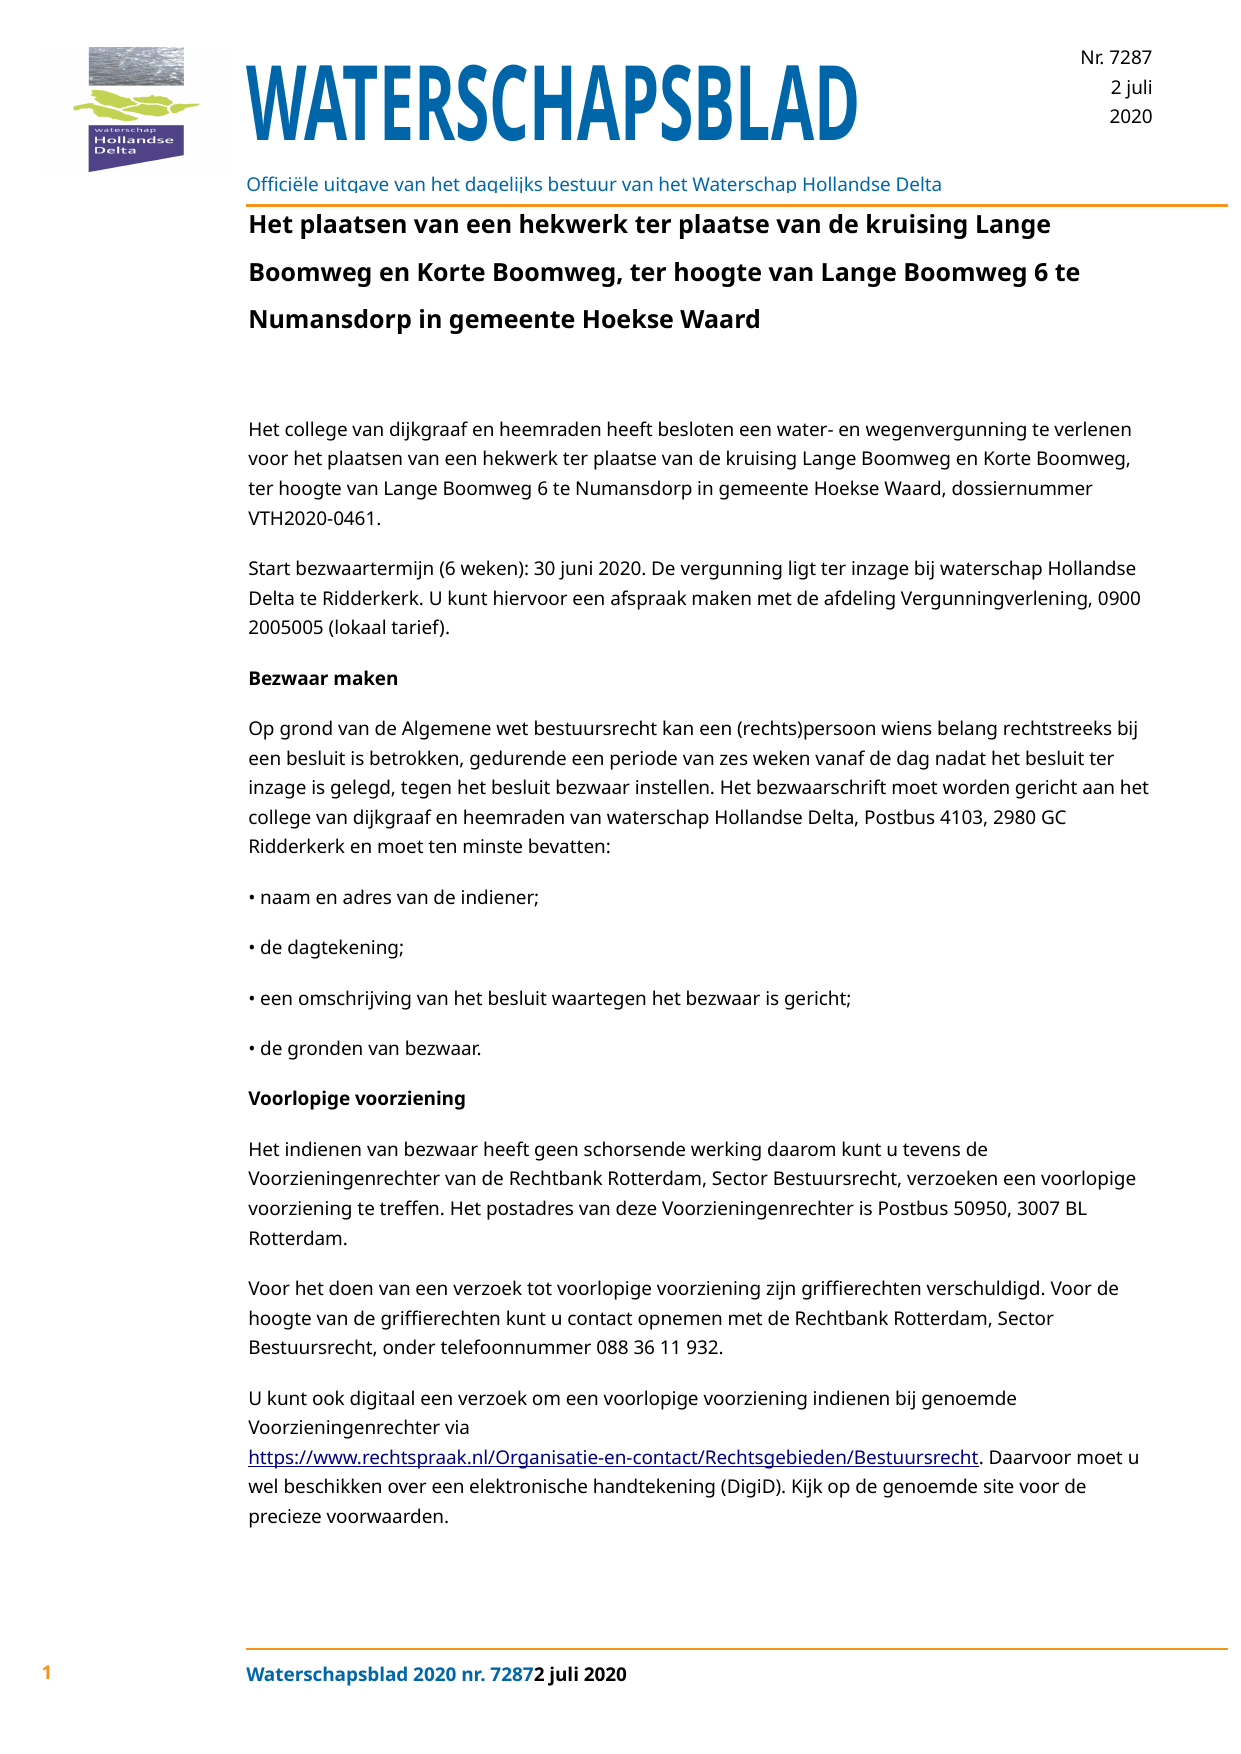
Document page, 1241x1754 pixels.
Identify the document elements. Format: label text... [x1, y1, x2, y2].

text Op grond van de Algemene wet bestuursrecht kan een (rechts)persoon wiens belang rechtstreeks bij een besluit is betrokken, gedurende een periode van zes weken vanaf de dag nadat het besluit ter inzage is gelegd, tegen het besluit bezwaar instellen. Het bezwaarschrift moet worden gericht aan het college van dijkgraaf en heemraden van waterschap Hollandse Delta, Postbus 4103, 2980 GC Ridderkerk en moet ten minste bevatten: [248, 715, 1152, 859]
text Het indienen van bezwaar heeft geen schorsende werking daarom kunt u tevens de Voorzieningenrechter van de Rechtbank Rotterdam, Sector Bestuursrecht, verzoeken een voorlopige voorziening te treffen. Het postadres van deze Voorzieningenrechter is Postbus 50950, 3007 BL Rotterdam. [248, 1136, 1152, 1250]
text • naam en adres van de indiener; [248, 884, 1152, 909]
text • de dagtekening; [248, 934, 1152, 960]
text Het plaatsen van een hekwerk ter plaatse van de kruising Lange Boomweg en Korte Boomweg, ter hoogte van Lange Boomweg 6 te Numansdorp in gemeente Hoekse Waard [248, 207, 1152, 336]
text • de gronden van bezwaar. [248, 1035, 1152, 1061]
text • een omschrijving van het besluit waartegen het bezwaar is gericht; [248, 985, 1152, 1010]
text Bezwaar maken [248, 665, 1152, 690]
text Start bezwaartermijn (6 weken): 30 juni 2020. De vergunning ligt ter inzage bij waterschap Hollandse Delta te Ridderkerk. U kunt hiervoor een afspraak maken met de afdeling Vergunningverlening, 0900 2005005 (lokaal tarief). [248, 555, 1152, 640]
text Voorlopige voorziening [248, 1086, 1152, 1111]
text Het college van dijkgraaf en heemraden heeft besloten een water- en wegenvergunning te verlenen voor het plaatsen van een hekwerk ter plaatse van de kruising Lange Boomweg en Korte Boomweg, ter hoogte van Lange Boomweg 6 te Numansdorp in gemeente Hoekse Waard, dossiernummer VTH2020-0461. [248, 416, 1152, 530]
text U kunt ook digitaal een verzoek om een voorlopige voorziening indienen bij genoemde Voorzieningenrechter via https://www.rechtspraak.nl/Organisatie-en-contact/Rechtsgebieden/Bestuursrecht. Daarvoor moet u wel beschikken over een elektronische handtekening (DigiD). Kijk op de genoemde site voor de precieze voorwaarden. [248, 1385, 1152, 1529]
picture [41, 47, 231, 172]
text Voor het doen van een verzoek tot voorlopige voorziening zijn griffierechten verschuldigd. Voor de hoogte van de griffierechten kunt u contact opnemen met de Rechtbank Rotterdam, Sector Bestuursrecht, onder telefoonnummer 088 36 11 932. [248, 1275, 1152, 1360]
